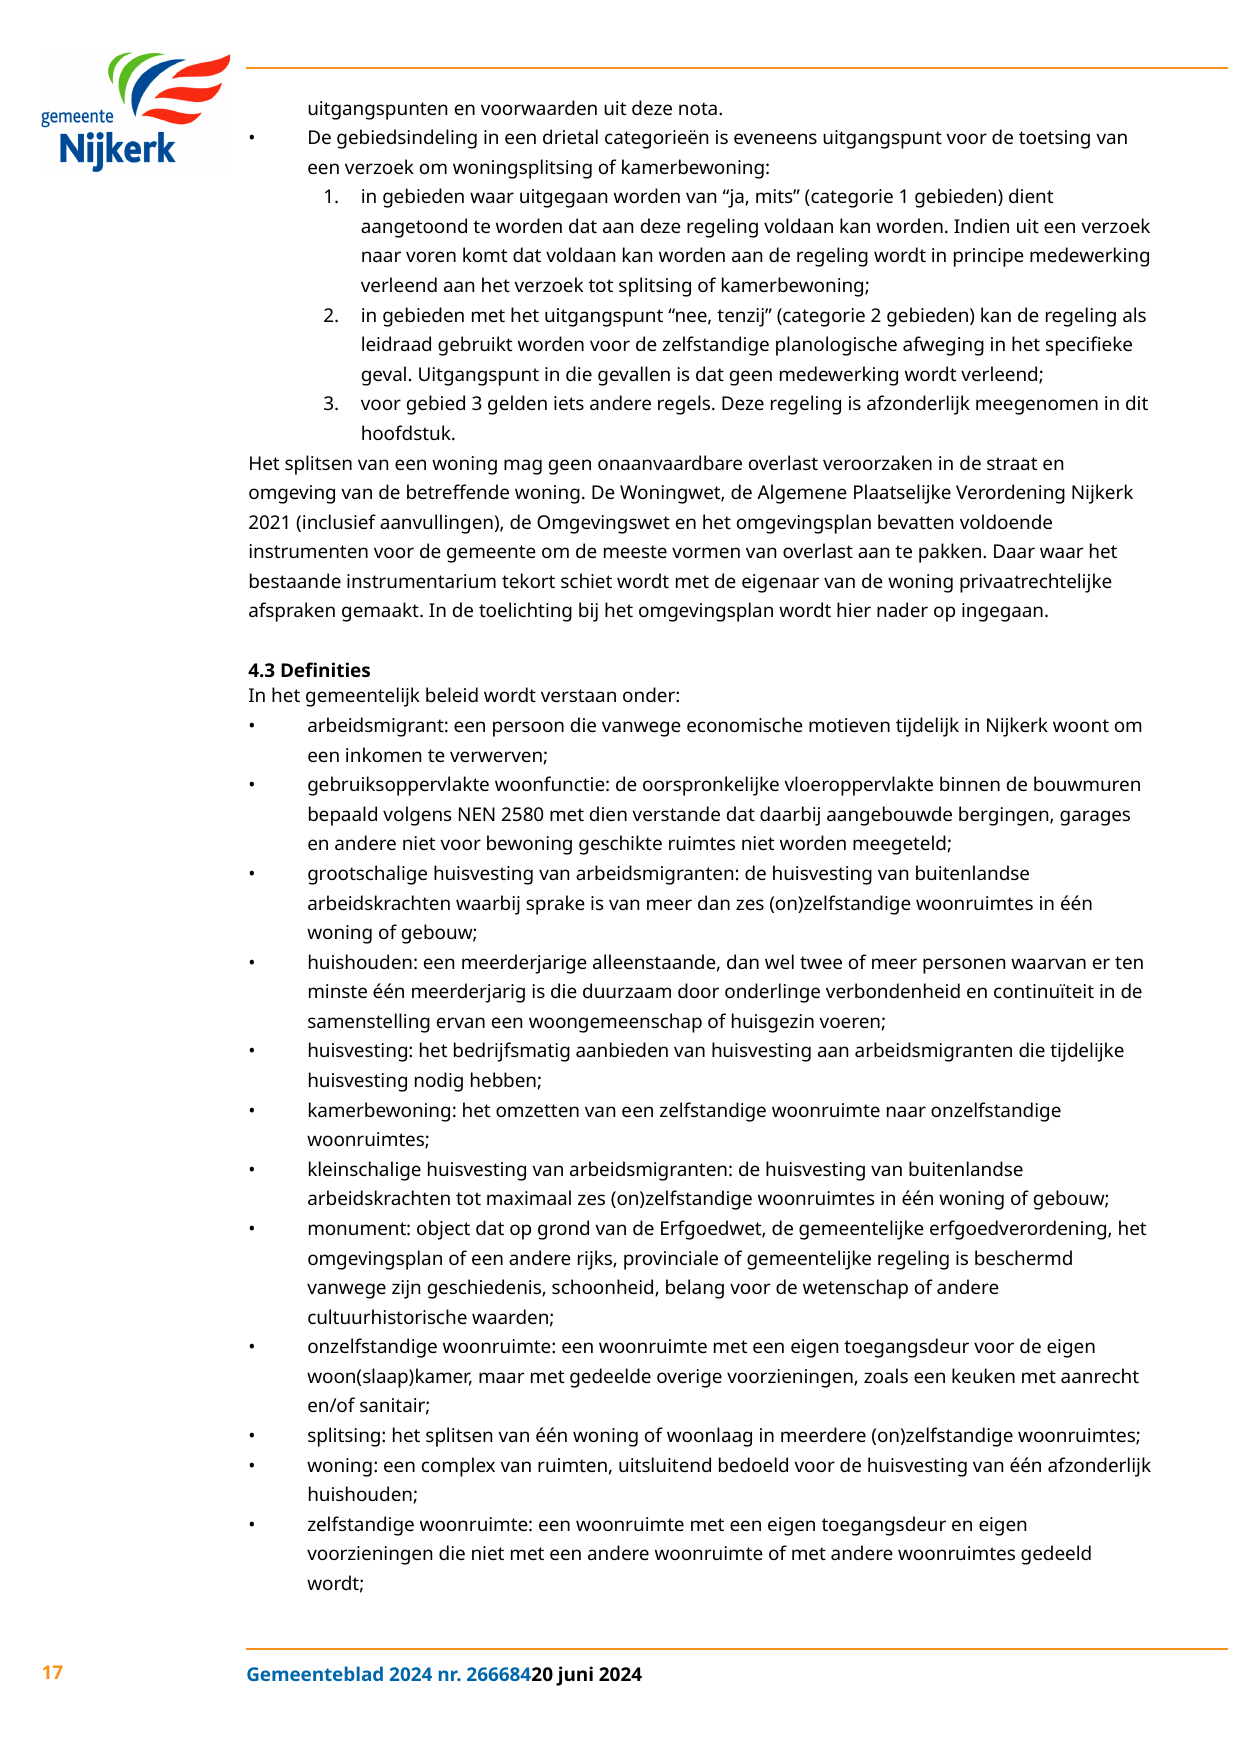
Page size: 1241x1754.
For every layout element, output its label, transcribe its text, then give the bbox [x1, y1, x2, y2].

list woning: een complex van ruimten, uitsluitend bedoeld voor de huisvesting van één afzonderlijk huishouden; [248, 1452, 1152, 1507]
list De gebiedsindeling in een drietal categorieën is eveneens uitgangspunt voor de toetsing van een verzoek om woningsplitsing of kamerbewoning: [248, 124, 1152, 180]
text In het gemeentelijk beleid wordt verstaan onder: [248, 683, 1152, 708]
list splitsing: het splitsen van één woning of woonlaag in meerdere (on)zelfstandige woonruimtes; [248, 1422, 1152, 1448]
list huisvesting: het bedrijfsmatig aanbieden van huisvesting aan arbeidsmigranten die tijdelijke huisvesting nodig hebben; [248, 1038, 1152, 1093]
list uitgangspunten en voorwaarden uit deze nota. [248, 95, 1152, 121]
list huishouden: een meerderjarige alleenstaande, dan wel twee of meer personen waarvan er ten minste één meerderjarig is die duurzaam door onderlinge verbondenheid en continuïteit in de samenstelling ervan een woongemeenschap of huisgezin voeren; [248, 949, 1152, 1034]
text Het splitsen van een woning mag geen onaanvaardbare overlast veroorzaken in de straat en omgeving van de betreffende woning. De Woningwet, de Algemene Plaatselijke Verordening Nijkerk 2021 (inclusief aanvullingen), de Omgevingswet en het omgevingsplan bevatten voldoende instrumenten voor de gemeente om de meeste vormen van overlast aan te pakken. Daar waar het bestaande instrumentarium tekort schiet wordt met de eigenaar van de woning privaatrechtelijke afspraken gemaakt. In de toelichting bij het omgevingsplan wordt hier nader op ingegaan. [248, 450, 1152, 623]
list voor gebied 3 gelden iets andere regels. Deze regeling is afzonderlijk meegenomen in dit hoofdstuk. [323, 391, 1152, 446]
list monument: object dat op grond van de Erfgoedwet, de gemeentelijke erfgoedverordening, het omgevingsplan of een andere rijks, provinciale of gemeentelijke regeling is beschermd vanwege zijn geschiedenis, schoonheid, belang voor de wetenschap of andere cultuurhistorische waarden; [248, 1215, 1152, 1329]
list kleinschalige huisvesting van arbeidsmigranten: de huisvesting van buitenlandse arbeidskrachten tot maximaal zes (on)zelfstandige woonruimtes in één woning of gebouw; [248, 1156, 1152, 1211]
list onzelfstandige woonruimte: een woonruimte met een eigen toegangsdeur voor de eigen woon(slaap)kamer, maar met gedeelde overige voorzieningen, zoals een keuken met aanrecht en/of sanitair; [248, 1333, 1152, 1418]
list in gebieden waar uitgegaan worden van “ja, mits” (categorie 1 gebieden) dient aangetoond te worden dat aan deze regeling voldaan kan worden. Indien uit een verzoek naar voren komt dat voldaan kan worden aan de regeling wordt in principe medewerking verleend aan het verzoek tot splitsing of kamerbewoning; [323, 183, 1152, 298]
text 4.3 Definities [248, 657, 1152, 683]
list arbeidsmigrant: een persoon die vanwege economische motieven tijdelijk in Nijkerk woont om een inkomen te verwerven; [248, 712, 1152, 767]
list gebruiksoppervlakte woonfunctie: de oorspronkelijke vloeroppervlakte binnen de bouwmuren bepaald volgens NEN 2580 met dien verstande dat daarbij aangebouwde bergingen, garages en andere niet voor bewoning geschikte ruimtes niet worden meegeteld; [248, 771, 1152, 856]
picture [41, 47, 231, 172]
list kamerbewoning: het omzetten van een zelfstandige woonruimte naar onzelfstandige woonruimtes; [248, 1097, 1152, 1152]
list grootschalige huisvesting van arbeidsmigranten: de huisvesting van buitenlandse arbeidskrachten waarbij sprake is van meer dan zes (on)zelfstandige woonruimtes in één woning of gebouw; [248, 860, 1152, 945]
list zelfstandige woonruimte: een woonruimte met een eigen toegangsdeur en eigen voorzieningen die niet met een andere woonruimte of met andere woonruimtes gedeeld wordt; [248, 1511, 1152, 1596]
list in gebieden met het uitgangspunt “nee, tenzij” (categorie 2 gebieden) kan de regeling als leidraad gebruikt worden voor de zelfstandige planologische afweging in het specifieke geval. Uitgangspunt in die gevallen is dat geen medewerking wordt verleend; [323, 302, 1152, 387]
